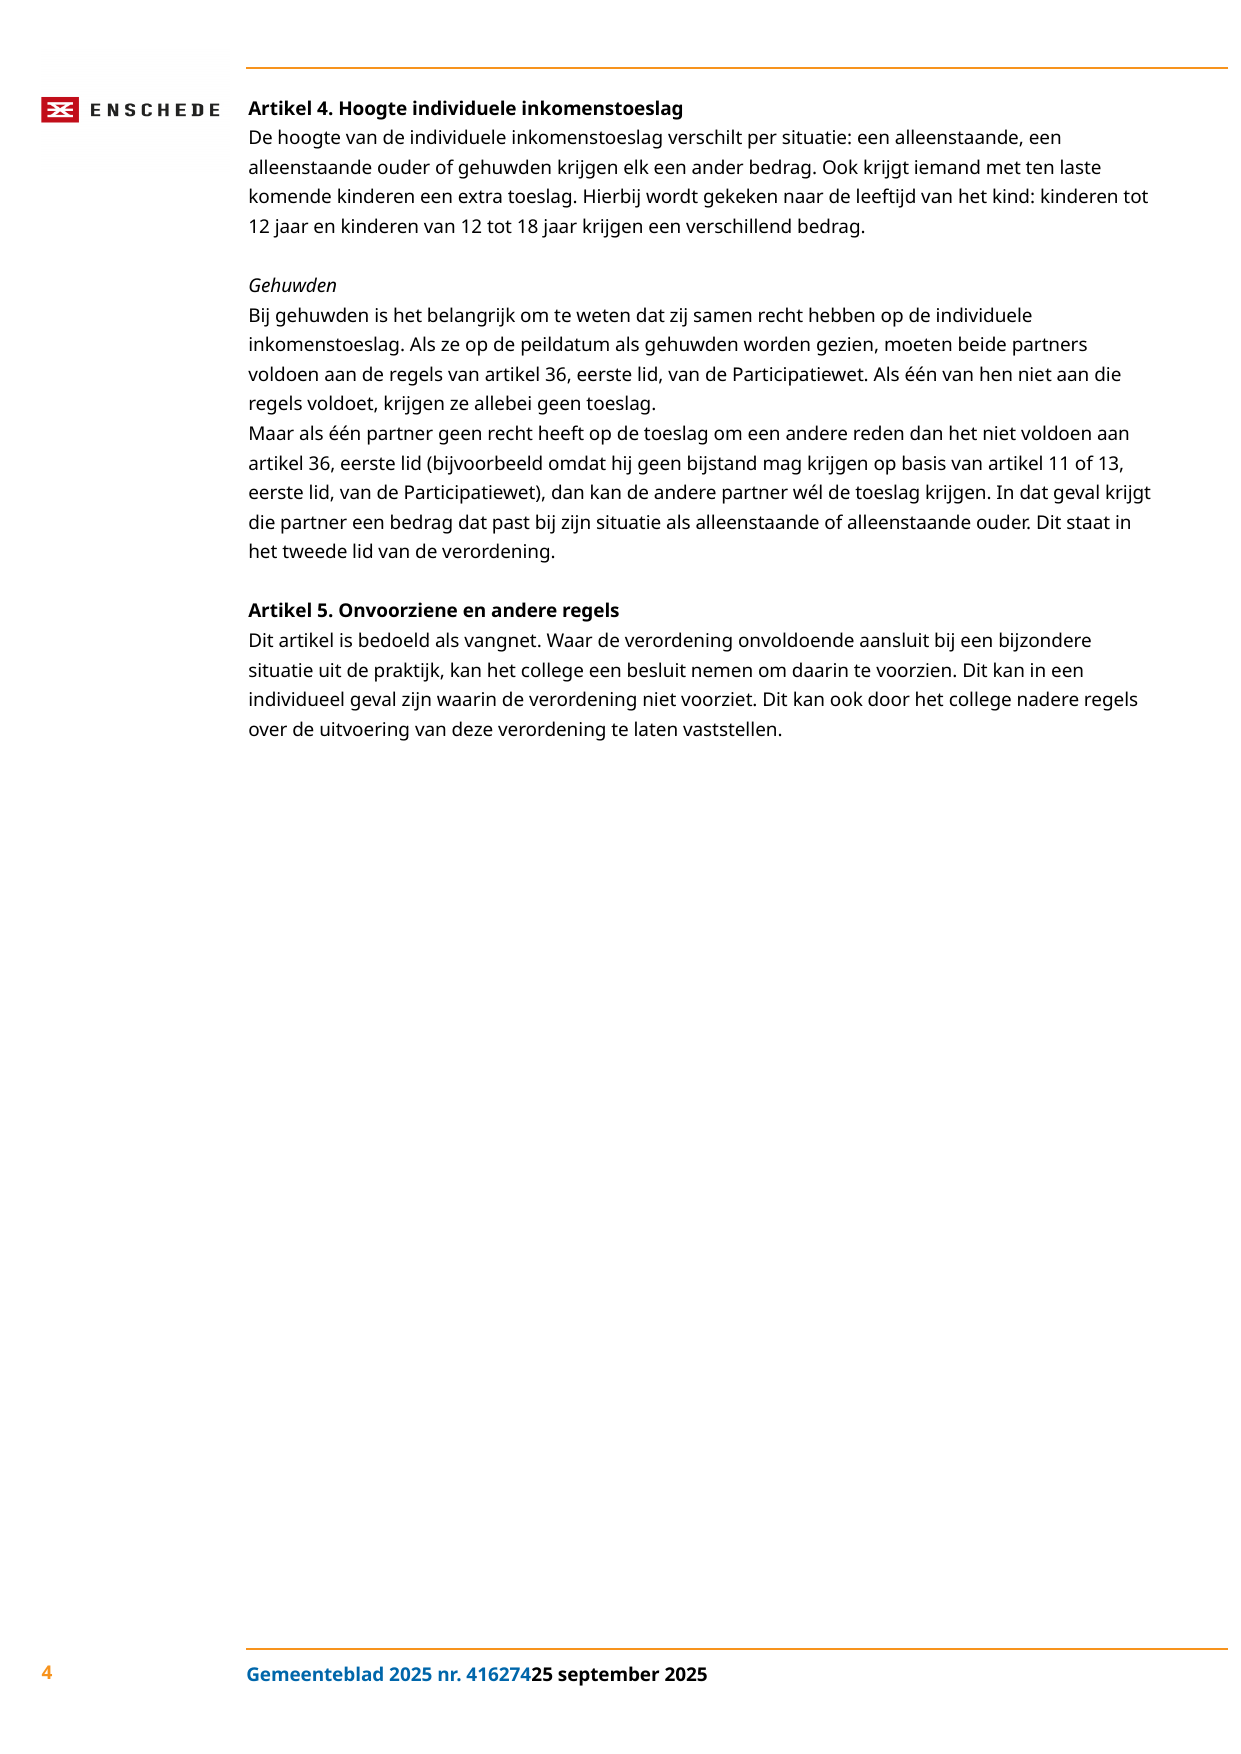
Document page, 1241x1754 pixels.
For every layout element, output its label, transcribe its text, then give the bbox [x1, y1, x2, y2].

text De hoogte van de individuele inkomenstoeslag verschilt per situatie: een alleenstaande, een alleenstaande ouder of gehuwden krijgen elk een ander bedrag. Ook krijgt iemand met ten laste komende kinderen een extra toeslag. Hierbij wordt gekeken naar de leeftijd van het kind: kinderen tot 12 jaar en kinderen van 12 tot 18 jaar krijgen een verschillend bedrag. [248, 124, 1152, 239]
text Artikel 4. Hoogte individuele inkomenstoeslag [248, 95, 1152, 121]
text Dit artikel is bedoeld als vangnet. Waar de verordening onvoldoende aansluit bij een bijzondere situatie uit de praktijk, kan het college een besluit nemen om daarin te voorzien. Dit kan in een individueel geval zijn waarin de verordening niet voorziet. Dit kan ook door het college nadere regels over de uitvoering van deze verordening te laten vaststellen. [248, 627, 1152, 742]
text Artikel 5. Onvoorziene en andere regels [248, 598, 1152, 623]
text Gehuwden [248, 272, 1152, 298]
picture [41, 47, 231, 172]
text Maar als één partner geen recht heeft op de toeslag om een andere reden dan het niet voldoen aan artikel 36, eerste lid (bijvoorbeeld omdat hij geen bijstand mag krijgen op basis van artikel 11 of 13, eerste lid, van de Participatiewet), dan kan de andere partner wél de toeslag krijgen. In dat geval krijgt die partner een bedrag dat past bij zijn situatie als alleenstaande of alleenstaande ouder. Dit staat in het tweede lid van de verordening. [248, 420, 1152, 564]
text Bij gehuwden is het belangrijk om te weten dat zij samen recht hebben op de individuele inkomenstoeslag. Als ze op de peildatum als gehuwden worden gezien, moeten beide partners voldoen aan de regels van artikel 36, eerste lid, van de Participatiewet. Als één van hen niet aan die regels voldoet, krijgen ze allebei geen toeslag. [248, 302, 1152, 416]
